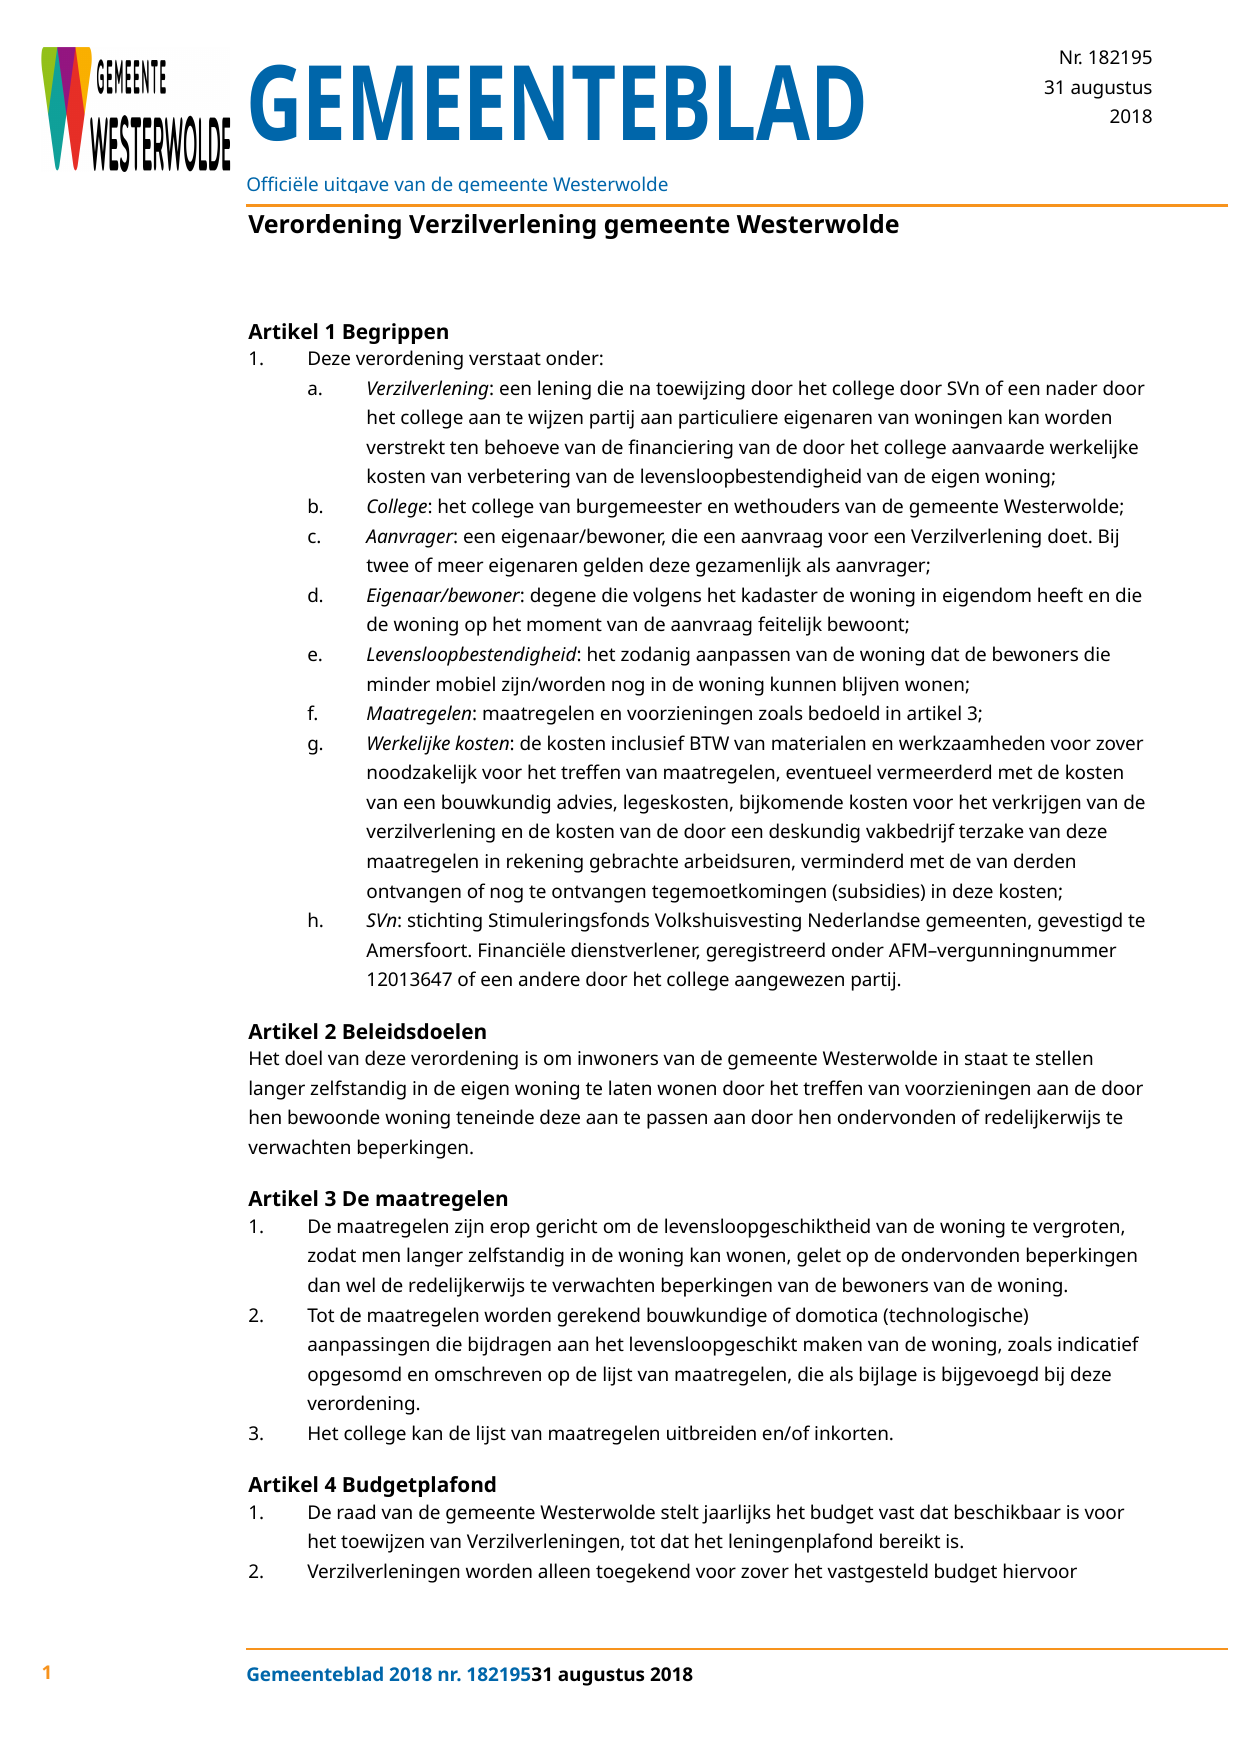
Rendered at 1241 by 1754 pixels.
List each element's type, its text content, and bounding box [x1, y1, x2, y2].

picture [41, 47, 231, 172]
text Verordening Verzilverlening gemeente Westerwolde [248, 207, 1152, 241]
list SVn: stichting Stimuleringsfonds Volkshuisvesting Nederlandse gemeenten, gevestigd te Amersfoort. Financiële dienstverlener, geregistreerd onder AFM–vergunningnummer 12013647 of een andere door het college aangewezen partij. [307, 907, 1152, 992]
text Artikel 1 Begrippen [248, 317, 1152, 345]
text Artikel 3 De maatregelen [248, 1184, 1152, 1213]
list Aanvrager: een eigenaar/bewoner, die een aanvraag voor een Verzilverlening doet. Bij twee of meer eigenaren gelden deze gezamenlijk als aanvrager; [307, 523, 1152, 578]
list Eigenaar/bewoner: degene die volgens het kadaster de woning in eigendom heeft en die de woning op het moment van de aanvraag feitelijk bewoont; [307, 582, 1152, 637]
list Verzilverlening: een lening die na toewijzing door het college door SVn of een nader door het college aan te wijzen partij aan particuliere eigenaren van woningen kan worden verstrekt ten behoeve van de financiering van de door het college aanvaarde werkelijke kosten van verbetering van de levensloopbestendigheid van de eigen woning; [307, 375, 1152, 489]
text Artikel 4 Budgetplafond [248, 1471, 1152, 1499]
list De raad van de gemeente Westerwolde stelt jaarlijks het budget vast dat beschikbaar is voor het toewijzen van Verzilverleningen, tot dat het leningenplafond bereikt is. [248, 1499, 1152, 1554]
list De maatregelen zijn erop gericht om de levensloopgeschiktheid van de woning te vergroten, zodat men langer zelfstandig in de woning kan wonen, gelet op de ondervonden beperkingen dan wel de redelijkerwijs te verwachten beperkingen van de bewoners van de woning. [248, 1213, 1152, 1298]
list Werkelijke kosten: de kosten inclusief BTW van materialen en werkzaamheden voor zover noodzakelijk voor het treffen van maatregelen, eventueel vermeerderd met de kosten van een bouwkundig advies, legeskosten, bijkomende kosten voor het verkrijgen van de verzilverlening en de kosten van de door een deskundig vakbedrijf terzake van deze maatregelen in rekening gebrachte arbeidsuren, verminderd met de van derden ontvangen of nog te ontvangen tegemoetkomingen (subsidies) in deze kosten; [307, 730, 1152, 903]
list Tot de maatregelen worden gerekend bouwkundige of domotica (technologische) aanpassingen die bijdragen aan het levensloopgeschikt maken van de woning, zoals indicatief opgesomd en omschreven op de lijst van maatregelen, die als bijlage is bijgevoegd bij deze verordening. [248, 1302, 1152, 1416]
list Maatregelen: maatregelen en voorzieningen zoals bedoeld in artikel 3; [307, 700, 1152, 726]
list Deze verordening verstaat onder: [248, 345, 1152, 371]
text Artikel 2 Beleidsdoelen [248, 1017, 1152, 1045]
list Levensloopbestendigheid: het zodanig aanpassen van de woning dat de bewoners die minder mobiel zijn/worden nog in de woning kunnen blijven wonen; [307, 641, 1152, 696]
text Het doel van deze verordening is om inwoners van de gemeente Westerwolde in staat te stellen langer zelfstandig in de eigen woning te laten wonen door het treffen van voorzieningen aan de door hen bewoonde woning teneinde deze aan te passen aan door hen ondervonden of redelijkerwijs te verwachten beperkingen. [248, 1045, 1152, 1160]
list College: het college van burgemeester en wethouders van de gemeente Westerwolde; [307, 493, 1152, 519]
list Het college kan de lijst van maatregelen uitbreiden en/of inkorten. [248, 1420, 1152, 1446]
list Verzilverleningen worden alleen toegekend voor zover het vastgesteld budget hiervoor [248, 1558, 1152, 1584]
